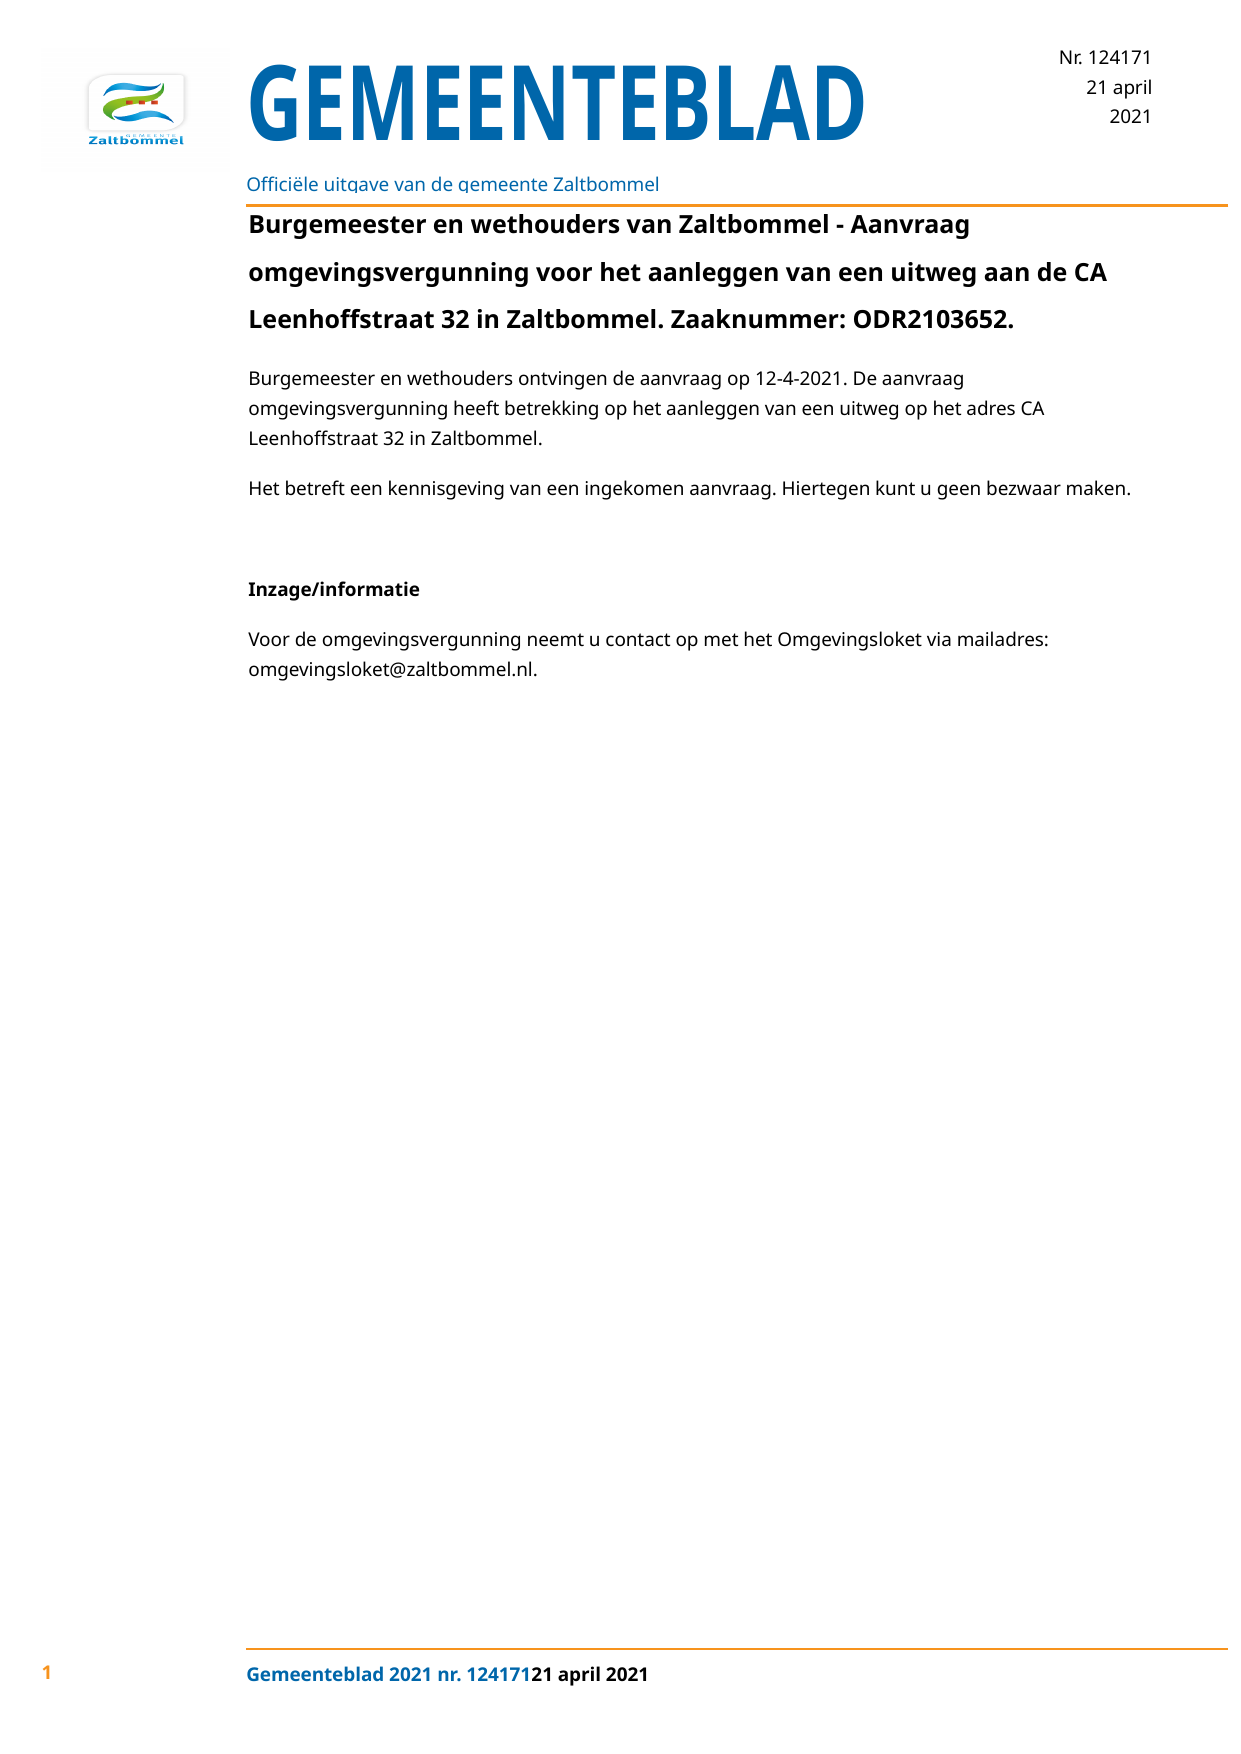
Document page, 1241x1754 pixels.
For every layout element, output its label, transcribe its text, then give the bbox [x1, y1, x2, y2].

text Het betreft een kennisgeving van een ingekomen aanvraag. Hiertegen kunt u geen bezwaar maken. [248, 475, 1152, 501]
text Voor de omgevingsvergunning neemt u contact op met het Omgevingsloket via mailadres: omgevingsloket@zaltbommel.nl. [248, 626, 1152, 682]
picture [41, 47, 231, 172]
text Inzage/informatie [248, 576, 1152, 602]
text Burgemeester en wethouders ontvingen de aanvraag op 12-4-2021. De aanvraag omgevingsvergunning heeft betrekking op het aanleggen van een uitweg op het adres CA Leenhoffstraat 32 in Zaltbommel. [248, 366, 1152, 450]
text Burgemeester en wethouders van Zaltbommel - Aanvraag omgevingsvergunning voor het aanleggen van een uitweg aan de CA Leenhoffstraat 32 in Zaltbommel. Zaaknummer: ODR2103652. [248, 207, 1152, 336]
